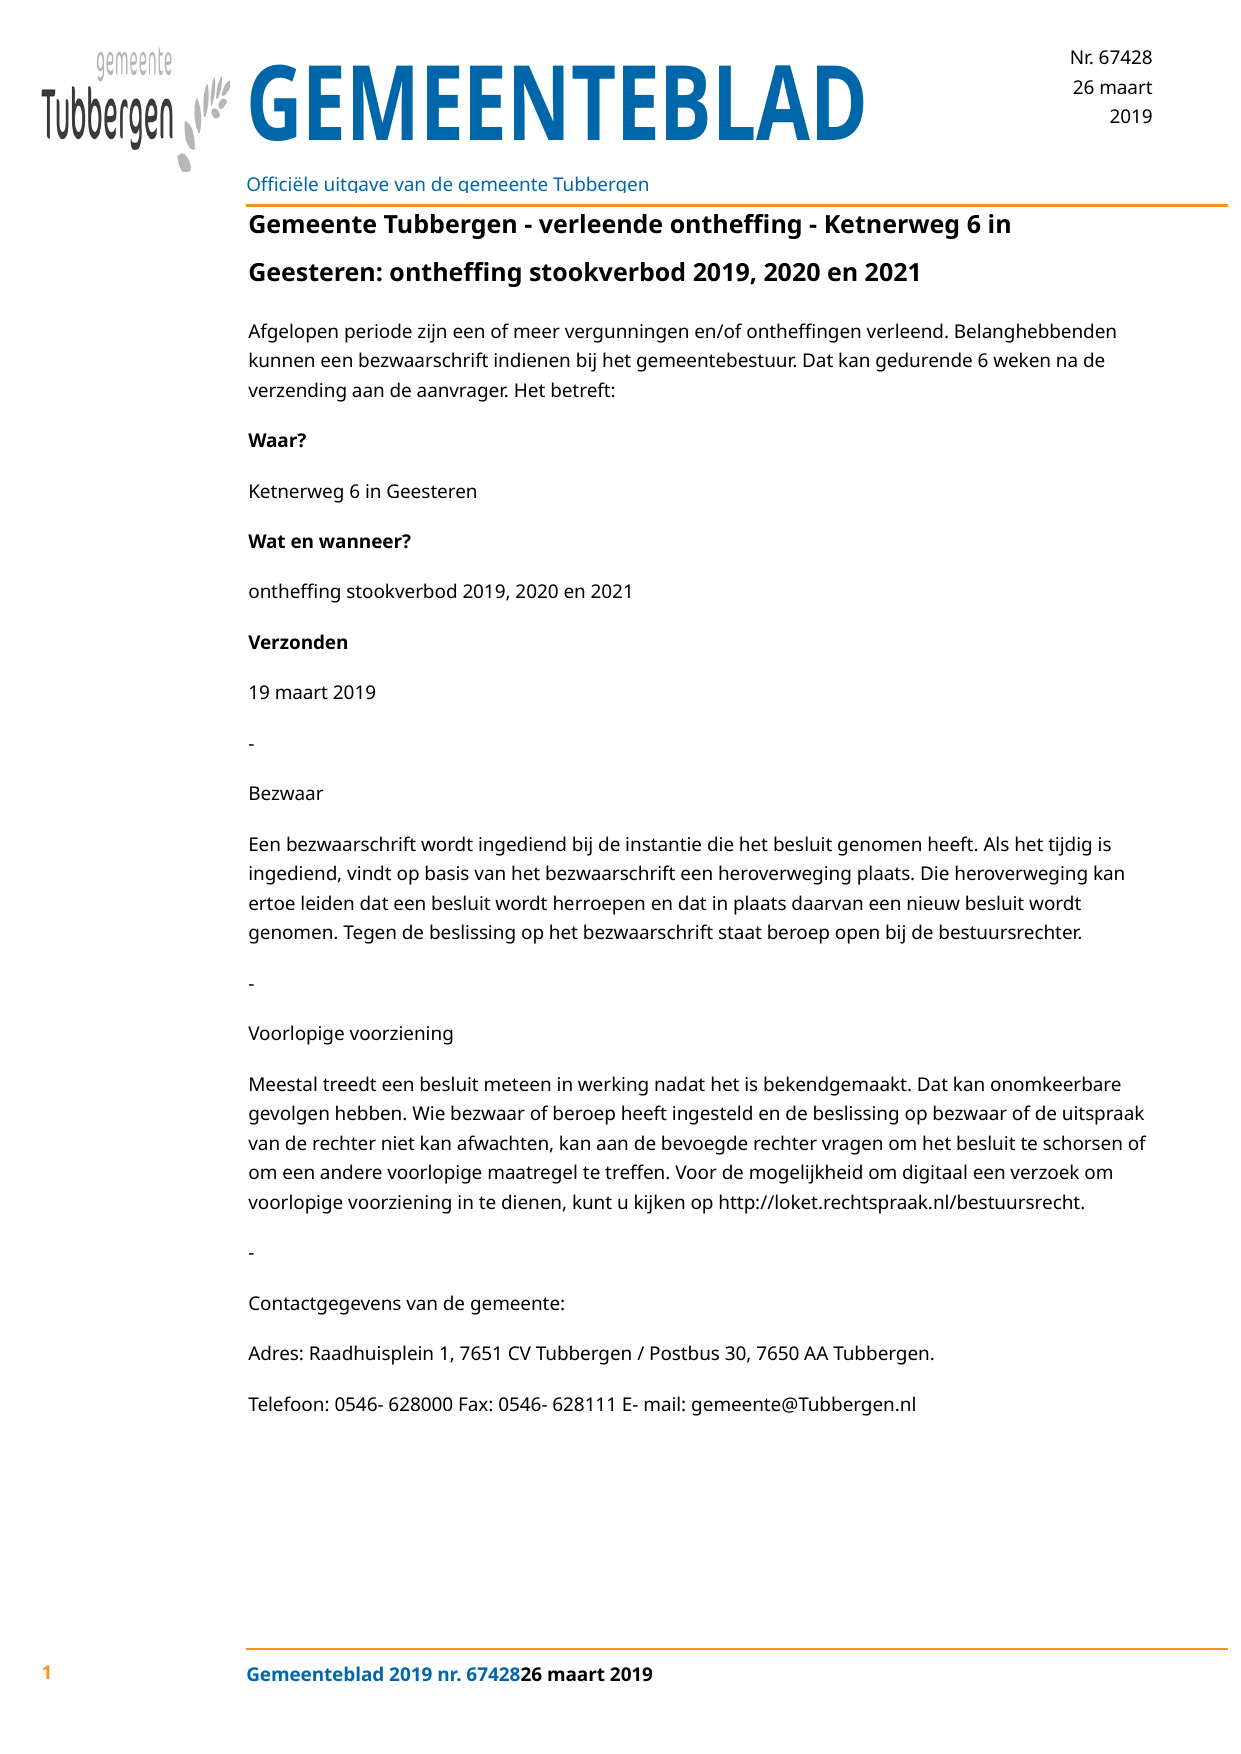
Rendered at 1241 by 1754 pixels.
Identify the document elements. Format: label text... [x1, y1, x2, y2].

text Afgelopen periode zijn een of meer vergunningen en/of ontheffingen verleend. Belanghebbenden kunnen een bezwaarschrift indienen bij het gemeentebestuur. Dat kan gedurende 6 weken na de verzending aan de aanvrager. Het betreft: [248, 318, 1152, 403]
text 19 maart 2019 [248, 679, 1152, 705]
text - [248, 1239, 1152, 1265]
text Adres: Raadhuisplein 1, 7651 CV Tubbergen / Postbus 30, 7650 AA Tubbergen. [248, 1340, 1152, 1366]
text Waar? [248, 427, 1152, 453]
text Bezwaar [248, 780, 1152, 806]
text Verzonden [248, 629, 1152, 655]
text - [248, 730, 1152, 756]
picture [41, 47, 231, 172]
text Gemeente Tubbergen - verleende ontheffing - Ketnerweg 6 in Geesteren: ontheffing stookverbod 2019, 2020 en 2021 [248, 207, 1152, 288]
text Meestal treedt een besluit meteen in werking nadat het is bekendgemaakt. Dat kan onomkeerbare gevolgen hebben. Wie bezwaar of beroep heeft ingesteld en de beslissing op bezwaar of de uitspraak van de rechter niet kan afwachten, kan aan de bevoegde rechter vragen om het besluit te schorsen of om een andere voorlopige maatregel te treffen. Voor de mogelijkheid om digitaal een verzoek om voorlopige voorziening in te dienen, kunt u kijken op http://loket.rechtspraak.nl/bestuursrecht. [248, 1071, 1152, 1215]
text Voorlopige voorziening [248, 1020, 1152, 1046]
text Een bezwaarschrift wordt ingediend bij de instantie die het besluit genomen heeft. Als het tijdig is ingediend, vindt op basis van het bezwaarschrift een heroverweging plaats. Die heroverweging kan ertoe leiden dat een besluit wordt herroepen en dat in plaats daarvan een nieuw besluit wordt genomen. Tegen de beslissing op het bezwaarschrift staat beroep open bij de bestuursrechter. [248, 831, 1152, 945]
text Ketnerweg 6 in Geesteren [248, 478, 1152, 504]
text - [248, 970, 1152, 996]
text Contactgegevens van de gemeente: [248, 1290, 1152, 1316]
text ontheffing stookverbod 2019, 2020 en 2021 [248, 579, 1152, 604]
text Wat en wanneer? [248, 528, 1152, 554]
text Telefoon: 0546- 628000 Fax: 0546- 628111 E- mail: gemeente@Tubbergen.nl [248, 1391, 1152, 1417]
